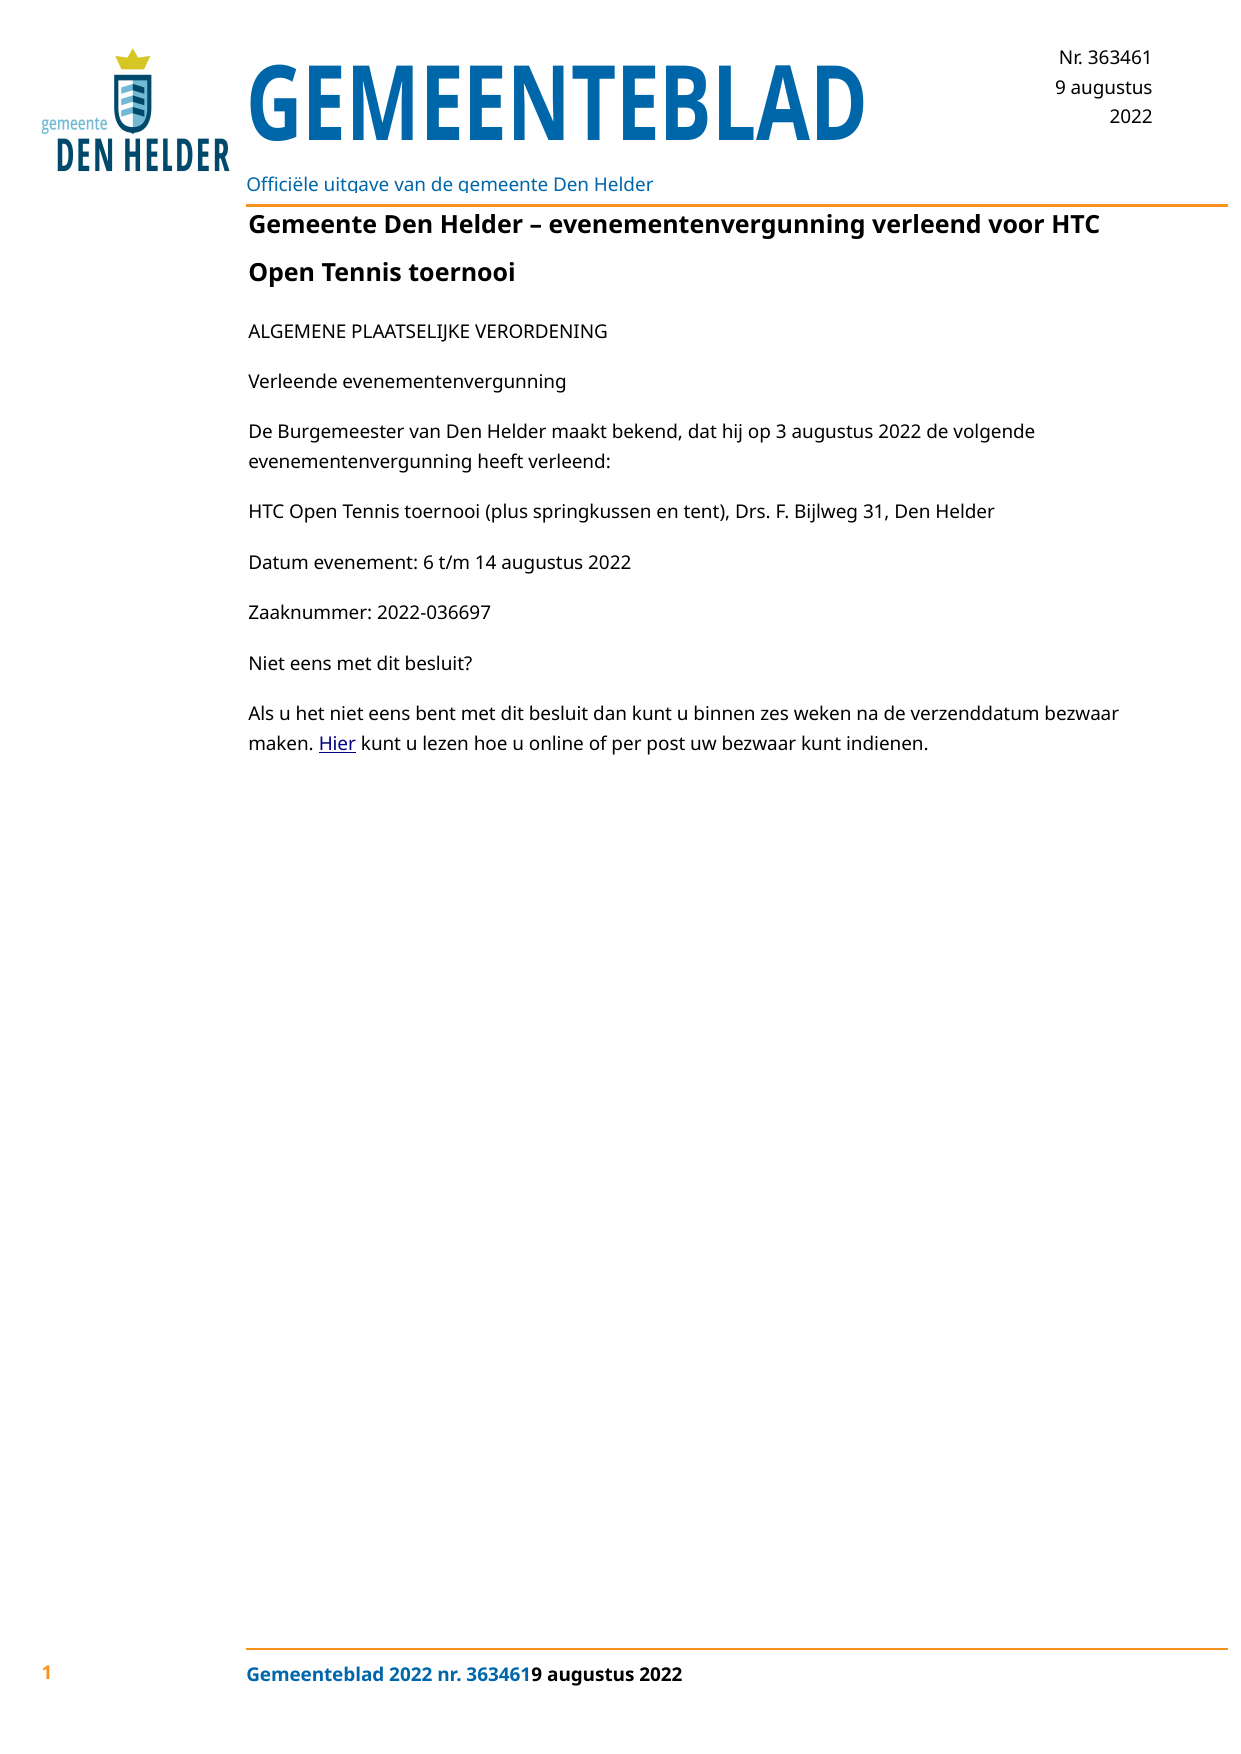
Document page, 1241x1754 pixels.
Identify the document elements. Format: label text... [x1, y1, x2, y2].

text HTC Open Tennis toernooi (plus springkussen en tent), Drs. F. Bijlweg 31, Den Helder [248, 499, 1152, 524]
picture [63, 144, 68, 165]
picture [100, 154, 106, 172]
picture [41, 47, 231, 172]
picture [182, 144, 187, 165]
text Gemeente Den Helder – evenementenvergunning verleend voor HTC Open Tennis toernooi [248, 207, 1152, 288]
picture [220, 160, 224, 172]
text De Burgemeester van Den Helder maakt bekend, dat hij op 3 augustus 2022 de volgende evenementenvergunning heeft verleend: [248, 419, 1152, 474]
text Zaaknummer: 2022-036697 [248, 599, 1152, 625]
picture [130, 157, 135, 172]
text Niet eens met dit besluit? [248, 650, 1152, 676]
text Datum evenement: 6 t/m 14 augustus 2022 [248, 549, 1152, 575]
text ALGEMENE PLAATSELIJKE VERORDENING [248, 318, 1152, 344]
text Verleende evenementenvergunning [248, 368, 1152, 394]
text Als u het niet eens bent met dit besluit dan kunt u binnen zes weken na de verzenddatum bezwaar maken. Hier kunt u lezen hoe u online of per post uw bezwaar kunt indienen. [248, 700, 1152, 756]
